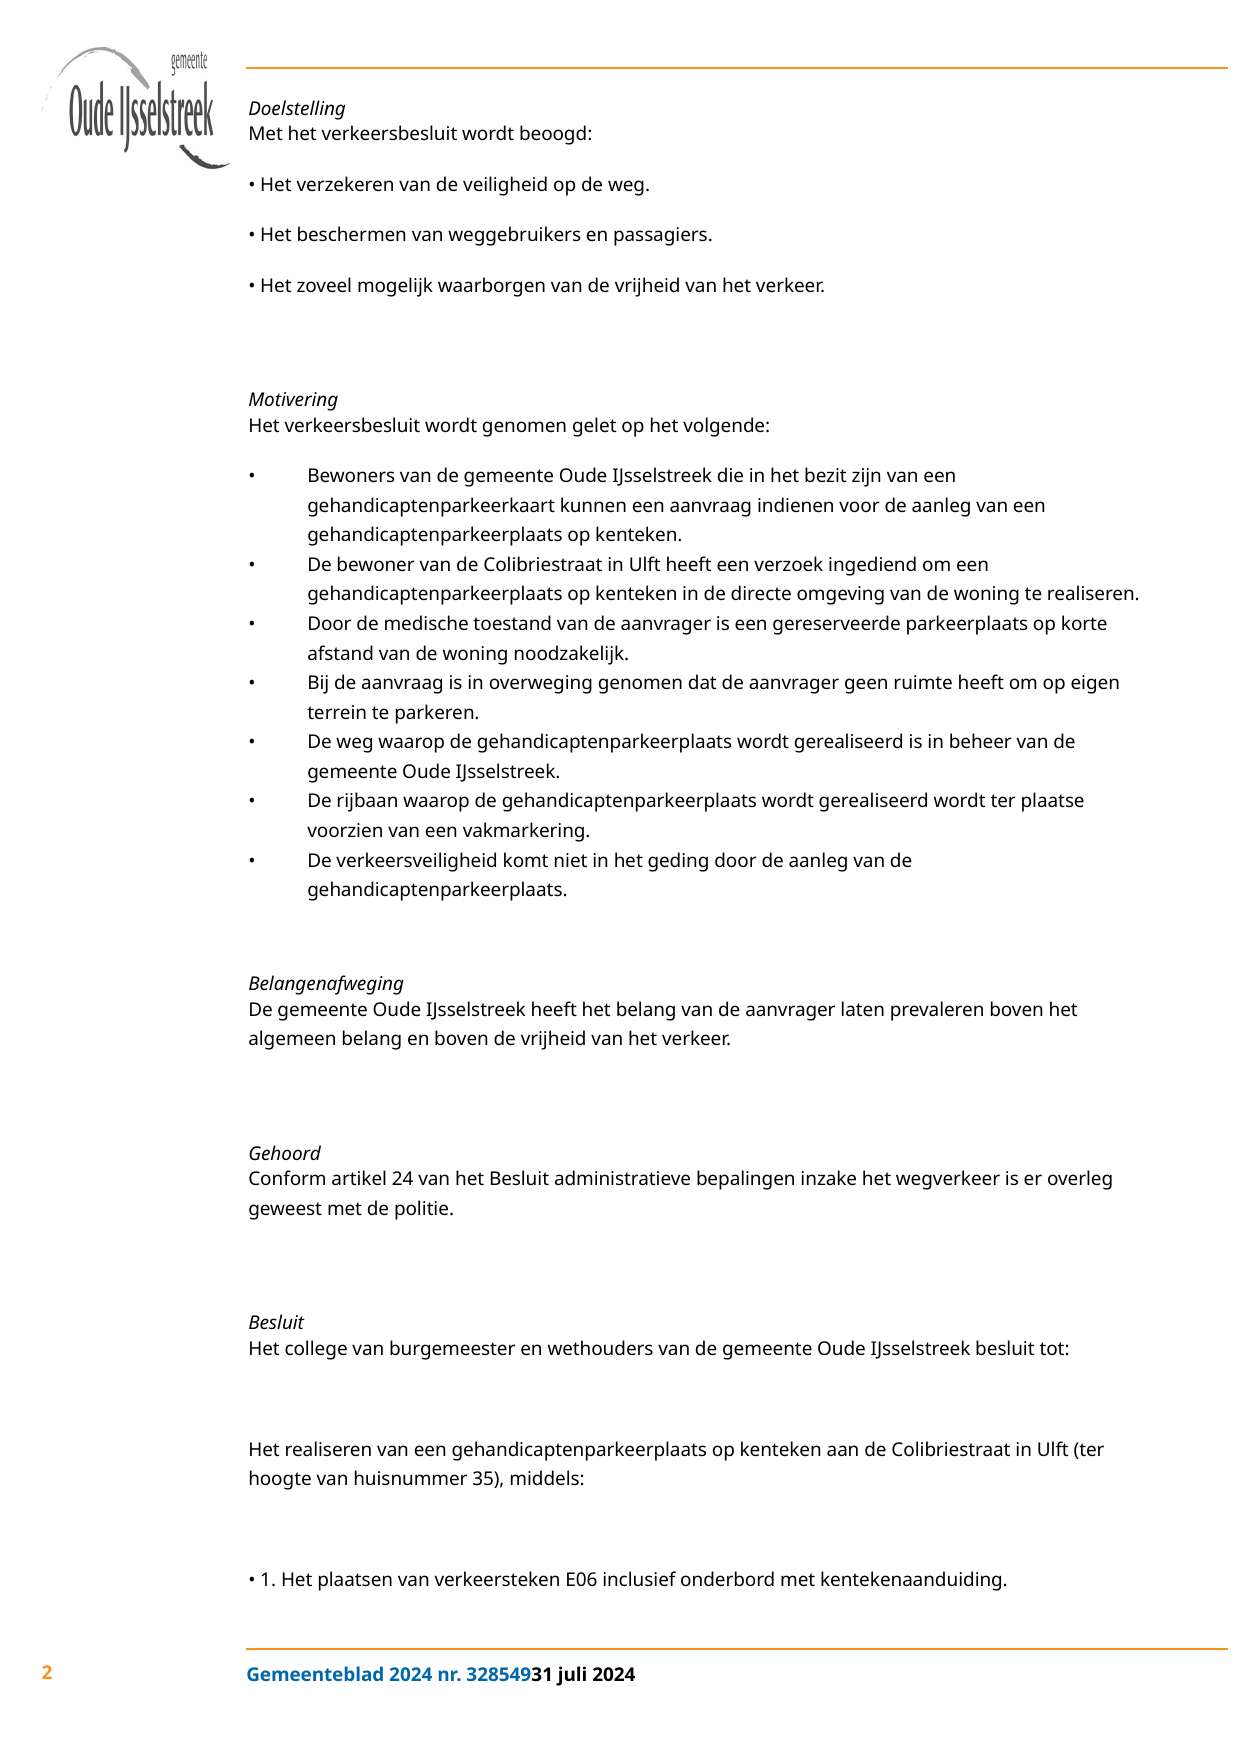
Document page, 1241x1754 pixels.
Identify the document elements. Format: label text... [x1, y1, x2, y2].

text Belangenafweging [248, 970, 1152, 996]
text • Het beschermen van weggebruikers en passagiers. [248, 221, 1152, 247]
picture [41, 47, 231, 172]
text • Het verzekeren van de veiligheid op de weg. [248, 171, 1152, 197]
text Motivering [248, 386, 1152, 412]
list De weg waarop de gehandicaptenparkeerplaats wordt gerealiseerd is in beheer van de gemeente Oude IJsselstreek. [248, 728, 1152, 784]
text Het realiseren van een gehandicaptenparkeerplaats op kenteken aan de Colibriestraat in Ulft (ter hoogte van huisnummer 35), middels: [248, 1436, 1152, 1491]
list De bewoner van de Colibriestraat in Ulft heeft een verzoek ingediend om een gehandicaptenparkeerplaats op kenteken in de directe omgeving van de woning te realiseren. [248, 551, 1152, 606]
list Bewoners van de gemeente Oude IJsselstreek die in het bezit zijn van een gehandicaptenparkeerkaart kunnen een aanvraag indienen voor de aanleg van een gehandicaptenparkeerplaats op kenteken. [248, 462, 1152, 547]
list Bij de aanvraag is in overweging genomen dat de aanvrager geen ruimte heeft om op eigen terrein te parkeren. [248, 669, 1152, 725]
text Het verkeersbesluit wordt genomen gelet op het volgende: [248, 412, 1152, 438]
text Doelstelling [248, 95, 1152, 121]
list De verkeersveiligheid komt niet in het geding door de aanleg van de gehandicaptenparkeerplaats. [248, 847, 1152, 902]
text Het college van burgemeester en wethouders van de gemeente Oude IJsselstreek besluit tot: [248, 1335, 1152, 1361]
list De rijbaan waarop de gehandicaptenparkeerplaats wordt gerealiseerd wordt ter plaatse voorzien van een vakmarkering. [248, 788, 1152, 843]
text Besluit [248, 1309, 1152, 1335]
text Conform artikel 24 van het Besluit administratieve bepalingen inzake het wegverkeer is er overleg geweest met de politie. [248, 1165, 1152, 1221]
text • Het zoveel mogelijk waarborgen van de vrijheid van het verkeer. [248, 272, 1152, 297]
text Gehoord [248, 1140, 1152, 1165]
text Met het verkeersbesluit wordt beoogd: [248, 121, 1152, 146]
list Door de medische toestand van de aanvrager is een gereserveerde parkeerplaats op korte afstand van de woning noodzakelijk. [248, 610, 1152, 666]
text • 1. Het plaatsen van verkeersteken E06 inclusief onderbord met kentekenaanduiding. [248, 1566, 1152, 1592]
text De gemeente Oude IJsselstreek heeft het belang van de aanvrager laten prevaleren boven het algemeen belang en boven de vrijheid van het verkeer. [248, 996, 1152, 1051]
